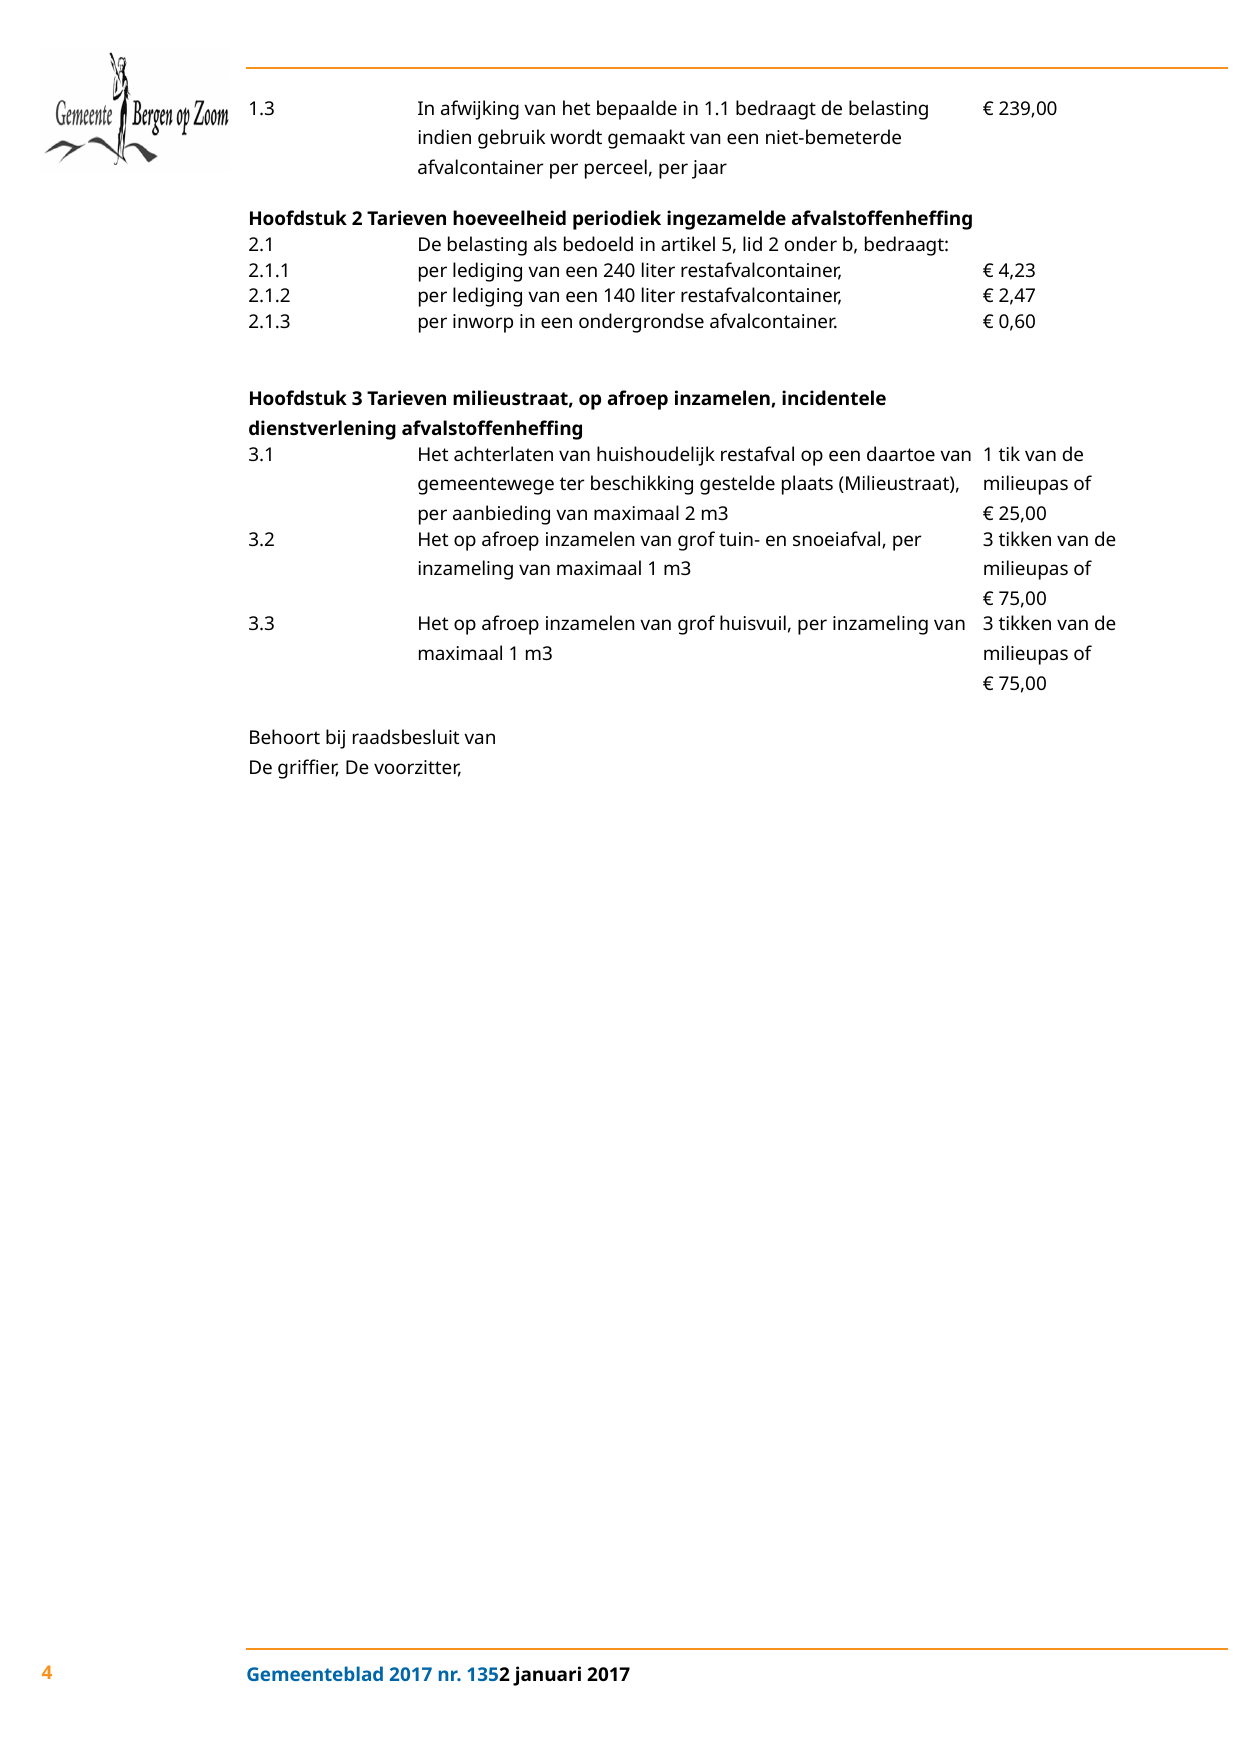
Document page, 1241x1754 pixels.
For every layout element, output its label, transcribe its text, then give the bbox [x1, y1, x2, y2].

table_cell [417, 180, 983, 205]
table_cell In afwijking van het bepaalde in 1.1 bedraagt de belasting indien gebruik wordt gemaakt van een niet-bemeterde afvalcontainer per perceel, per jaar [417, 95, 983, 180]
picture [41, 47, 231, 172]
table_cell [983, 334, 1152, 360]
table_cell per lediging van een 240 liter restafvalcontainer, [417, 257, 983, 283]
table_cell 2.1 [248, 231, 417, 257]
table_cell 3.3 [248, 611, 417, 696]
table_cell Het op afroep inzamelen van grof huisvuil, per inzameling van maximaal 1 m3 [417, 611, 983, 696]
table_cell € 2,47 [983, 283, 1152, 308]
table_cell [983, 180, 1152, 205]
table_cell Hoofdstuk 3 Tarieven milieustraat, op afroep inzamelen, incidentele dienstverlening afvalstoffenheffing [248, 386, 983, 441]
table_cell 3.1 [248, 441, 417, 526]
table_cell Het op afroep inzamelen van grof tuin- en snoeiafval, per inzameling van maximaal 1 m3 [417, 526, 983, 611]
table_cell 2.1.1 [248, 257, 417, 283]
table_cell [248, 360, 417, 386]
table_cell De belasting als bedoeld in artikel 5, lid 2 onder b, bedraagt: [417, 231, 983, 257]
table_cell 3.2 [248, 526, 417, 611]
table_cell [417, 360, 983, 386]
table_cell € 0,60 [983, 308, 1152, 334]
table_cell Hoofdstuk 2 Tarieven hoeveelheid periodiek ingezamelde afvalstoffenheffing [248, 205, 983, 231]
table_cell [983, 696, 1152, 721]
table_cell per lediging van een 140 liter restafvalcontainer, [417, 283, 983, 308]
table_cell [983, 231, 1152, 257]
table_cell [248, 696, 417, 721]
table_cell [983, 360, 1152, 386]
table_cell [417, 696, 983, 721]
table_cell 3 tikken van de milieupas of € 75,00 [983, 611, 1152, 696]
table_cell 2.1.3 [248, 308, 417, 334]
table_cell [248, 180, 417, 205]
table_cell 2.1.2 [248, 283, 417, 308]
table_cell 3 tikken van de milieupas of € 75,00 [983, 526, 1152, 611]
table_cell [983, 386, 1152, 441]
table_cell € 4,23 [983, 257, 1152, 283]
table_cell € 239,00 [983, 95, 1152, 180]
table_cell per inworp in een ondergrondse afvalcontainer. [417, 308, 983, 334]
table_cell [983, 205, 1152, 231]
table_cell 1 tik van de milieupas of € 25,00 [983, 441, 1152, 526]
table_cell [248, 334, 417, 360]
text De griffier, De voorzitter, [248, 754, 1152, 780]
text Behoort bij raadsbesluit van [248, 724, 1152, 750]
table_cell 1.3 [248, 95, 417, 180]
table_cell [417, 334, 983, 360]
table_cell Het achterlaten van huishoudelijk restafval op een daartoe van gemeentewege ter beschikking gestelde plaats (Milieustraat), per aanbieding van maximaal 2 m3 [417, 441, 983, 526]
